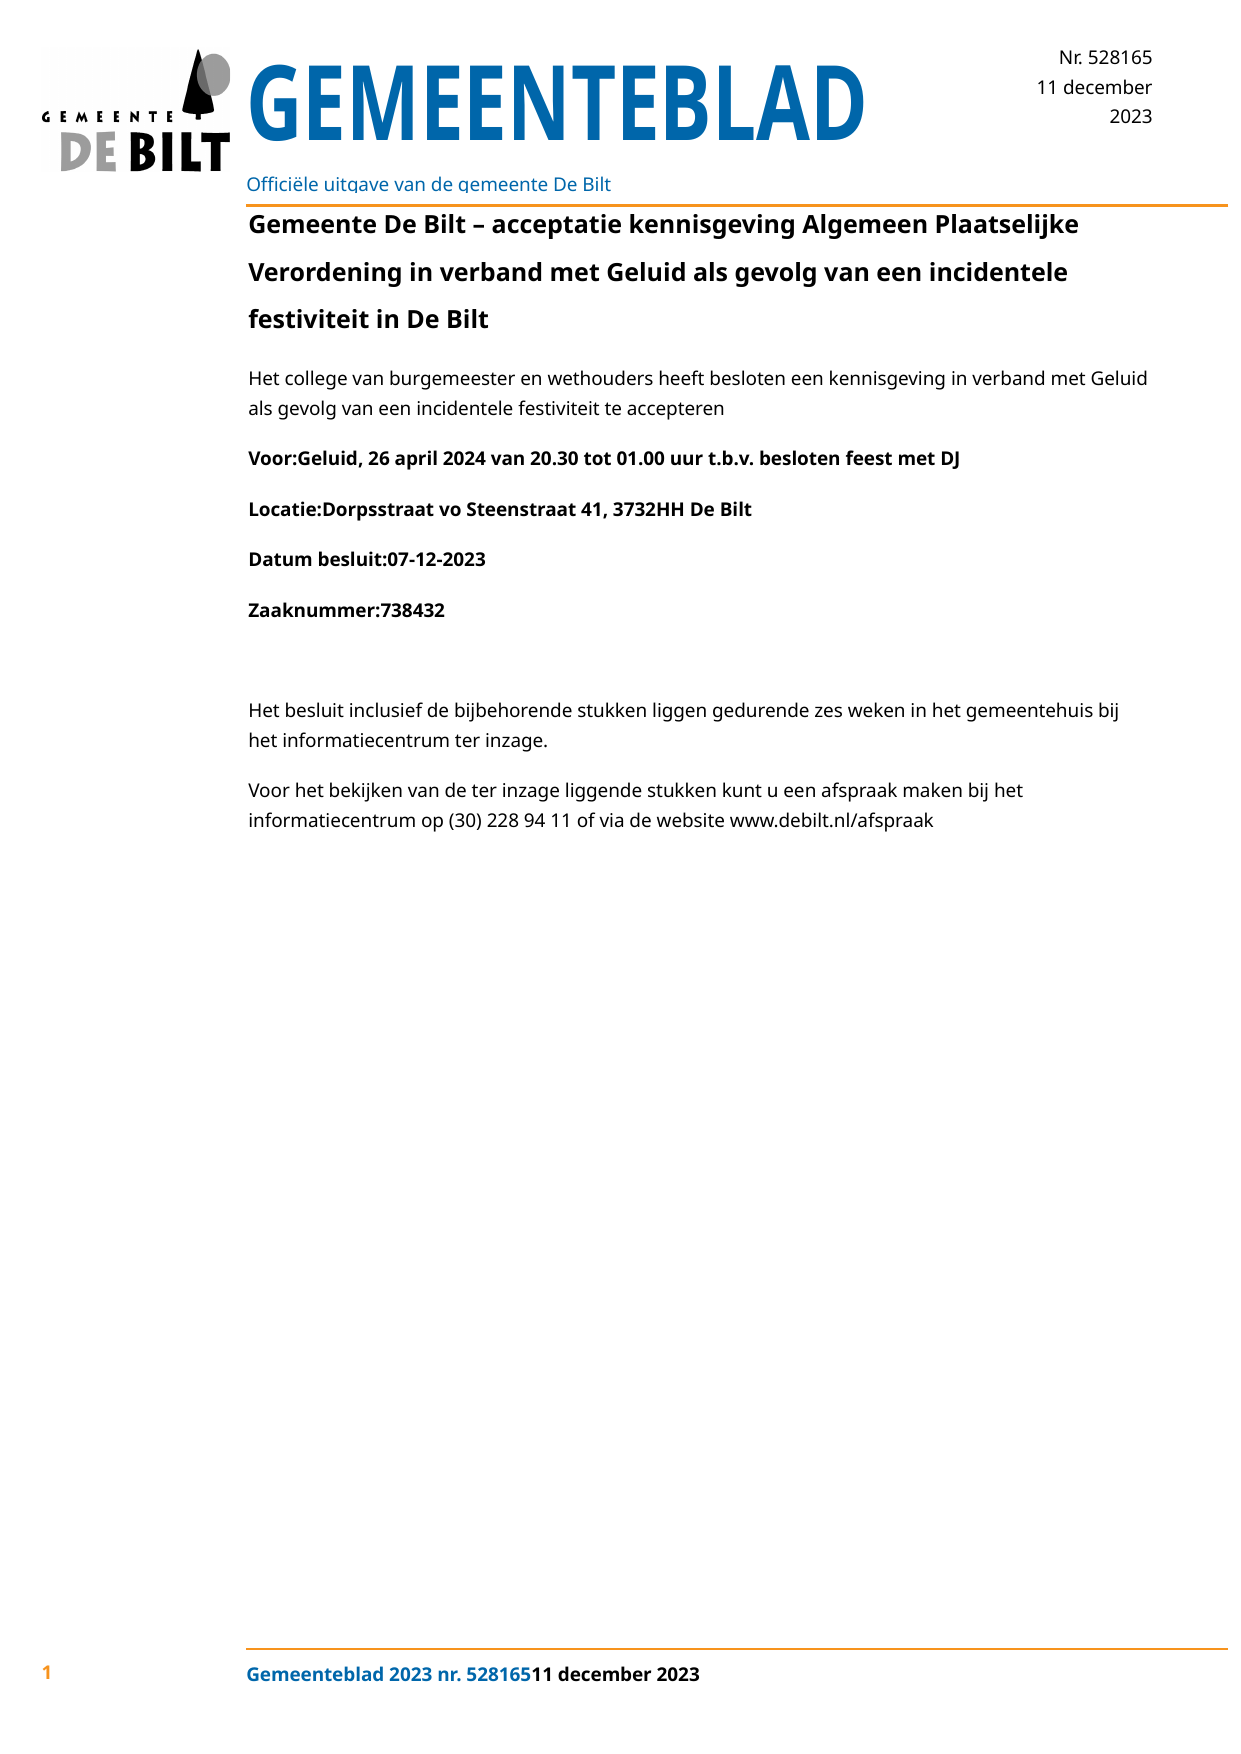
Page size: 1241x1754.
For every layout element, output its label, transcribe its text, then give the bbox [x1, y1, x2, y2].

text Gemeente De Bilt – acceptatie kennisgeving Algemeen Plaatselijke Verordening in verband met Geluid als gevolg van een incidentele festiviteit in De Bilt [248, 207, 1152, 336]
text Het besluit inclusief de bijbehorende stukken liggen gedurende zes weken in het gemeentehuis bij het informatiecentrum ter inzage. [248, 698, 1152, 753]
text Het college van burgemeester en wethouders heeft besloten een kennisgeving in verband met Geluid als gevolg van een incidentele festiviteit te accepteren [248, 366, 1152, 421]
picture [41, 47, 231, 172]
text Zaaknummer:738432 [248, 597, 1152, 622]
text Voor:Geluid, 26 april 2024 van 20.30 tot 01.00 uur t.b.v. besloten feest met DJ [248, 446, 1152, 471]
text Locatie:Dorpsstraat vo Steenstraat 41, 3732HH De Bilt [248, 496, 1152, 522]
text Voor het bekijken van de ter inzage liggende stukken kunt u een afspraak maken bij het informatiecentrum op (30) 228 94 11 of via de website www.debilt.nl/afspraak [248, 778, 1152, 833]
text Datum besluit:07-12-2023 [248, 546, 1152, 572]
